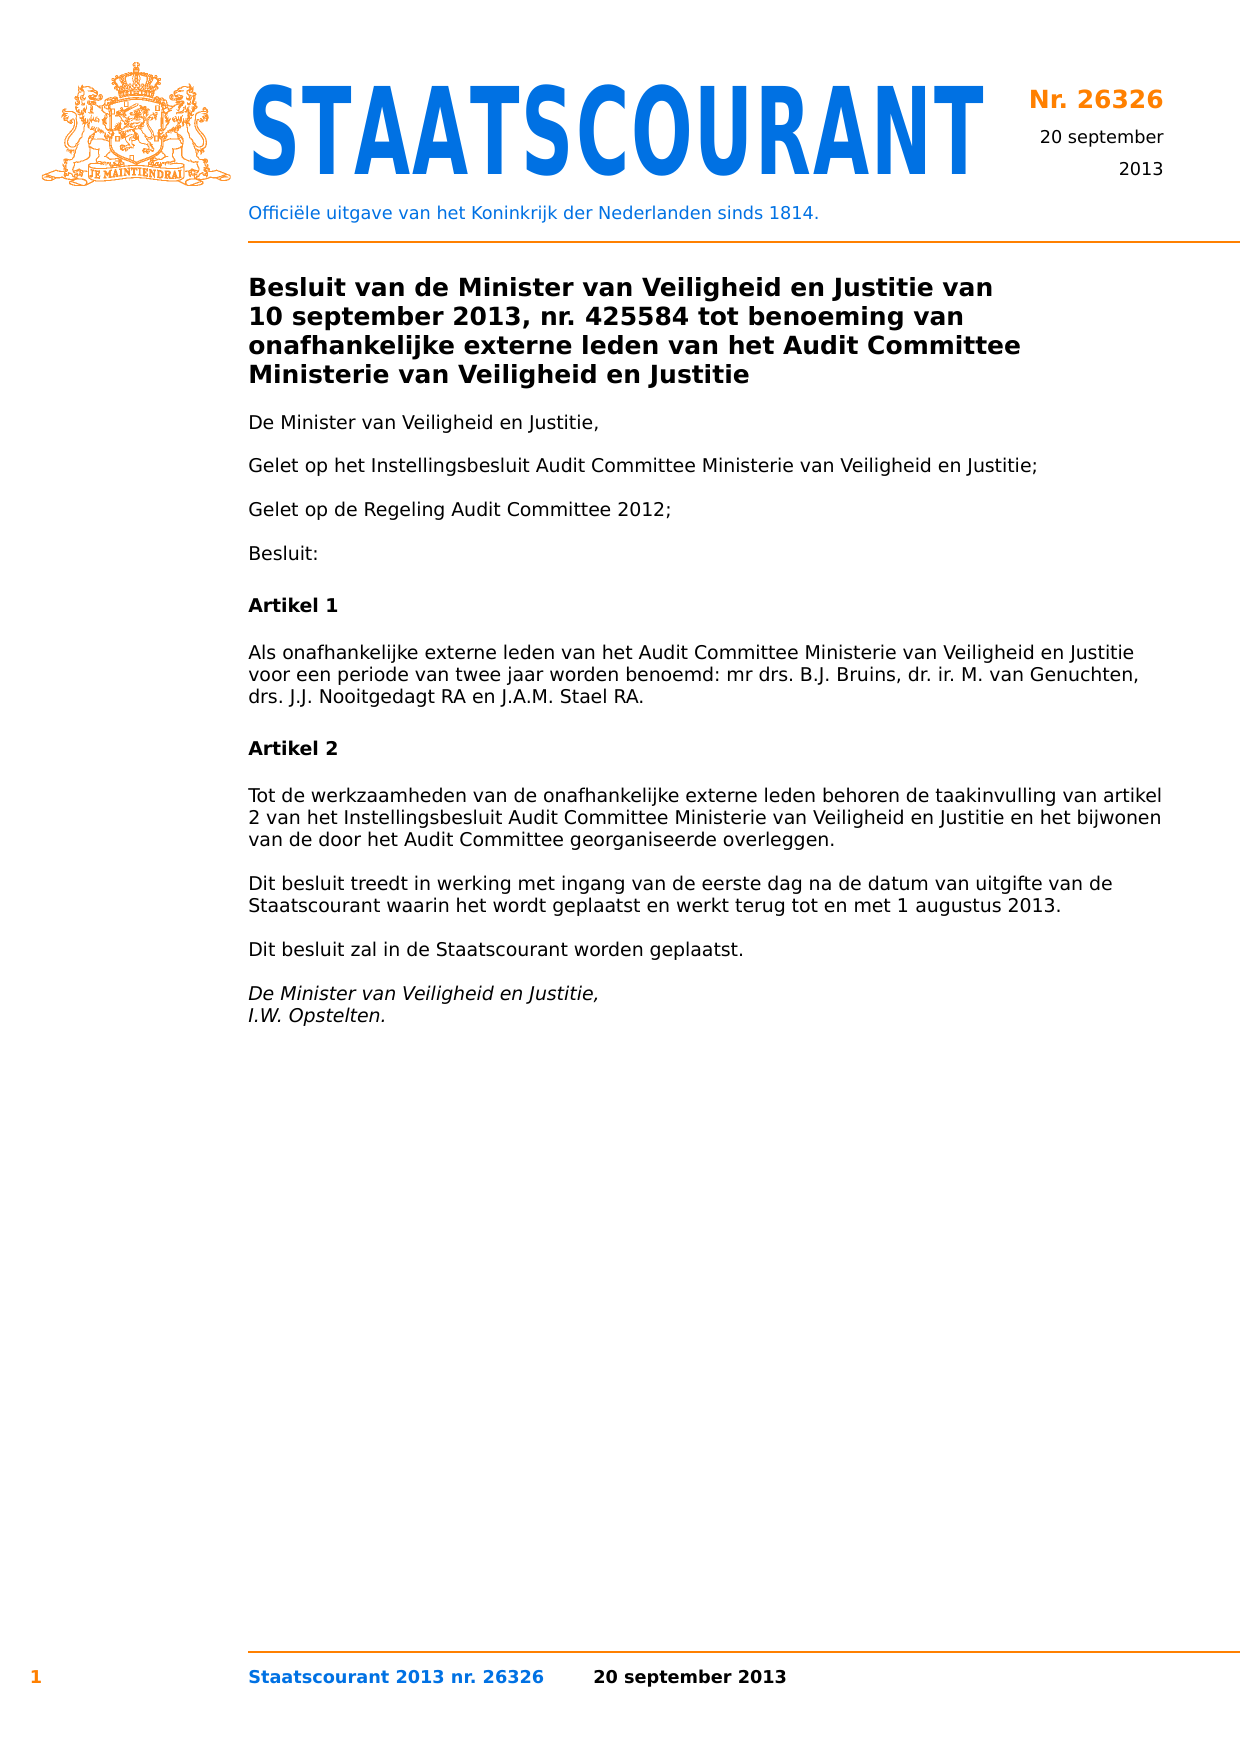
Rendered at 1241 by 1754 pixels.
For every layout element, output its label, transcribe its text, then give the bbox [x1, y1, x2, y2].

text Gelet op de Regeling Audit Committee 2012; [248, 499, 1163, 521]
text De Minister van Veiligheid en Justitie, I.W. Opstelten. [248, 982, 1163, 1026]
text Gelet op het Instellingsbesluit Audit Committee Ministerie van Veiligheid en Justitie; [248, 455, 1163, 477]
table_cell 20 september [998, 121, 1240, 153]
table_header Nr. 26326 [998, 62, 1240, 121]
table_cell 2013 [998, 153, 1240, 203]
table_header [25, 62, 248, 241]
text Dit besluit zal in de Staatscourant worden geplaatst. [248, 939, 1163, 961]
text Tot de werkzaamheden van de onafhankelijke externe leden behoren de taakinvulling van artikel 2 van het Instellingsbesluit Audit Committee Ministerie van Veiligheid en Justitie en het bijwonen van de door het Audit Committee georganiseerde overleggen. [248, 785, 1163, 851]
subtitle Besluit van de Minister van Veiligheid en Justitie van 10 september 2013, nr. 425584 tot benoeming van onafhankelijke externe leden van het Audit Committee Ministerie van Veiligheid en Justitie [248, 273, 1163, 390]
subtitle Artikel 1 [248, 595, 1163, 617]
text Als onafhankelijke externe leden van het Audit Committee Ministerie van Veiligheid en Justitie voor een periode van twee jaar worden benoemd: mr drs. B.J. Bruins, dr. ir. M. van Genuchten, drs. J.J. Nooitgedagt RA en J.A.M. Stael RA. [248, 642, 1163, 708]
table_header STAATSCOURANT [248, 62, 998, 203]
text De Minister van Veiligheid en Justitie, [248, 412, 1163, 433]
picture [41, 62, 231, 186]
text Besluit: [248, 543, 1163, 565]
text Dit besluit treedt in werking met ingang van de eerste dag na de datum van uitgifte van de Staatscourant waarin het wordt geplaatst en werkt terug tot en met 1 augustus 2013. [248, 873, 1163, 917]
subtitle Artikel 2 [248, 738, 1163, 760]
table_cell Officiële uitgave van het Koninkrijk der Nederlanden sinds 1814. [248, 203, 1240, 241]
